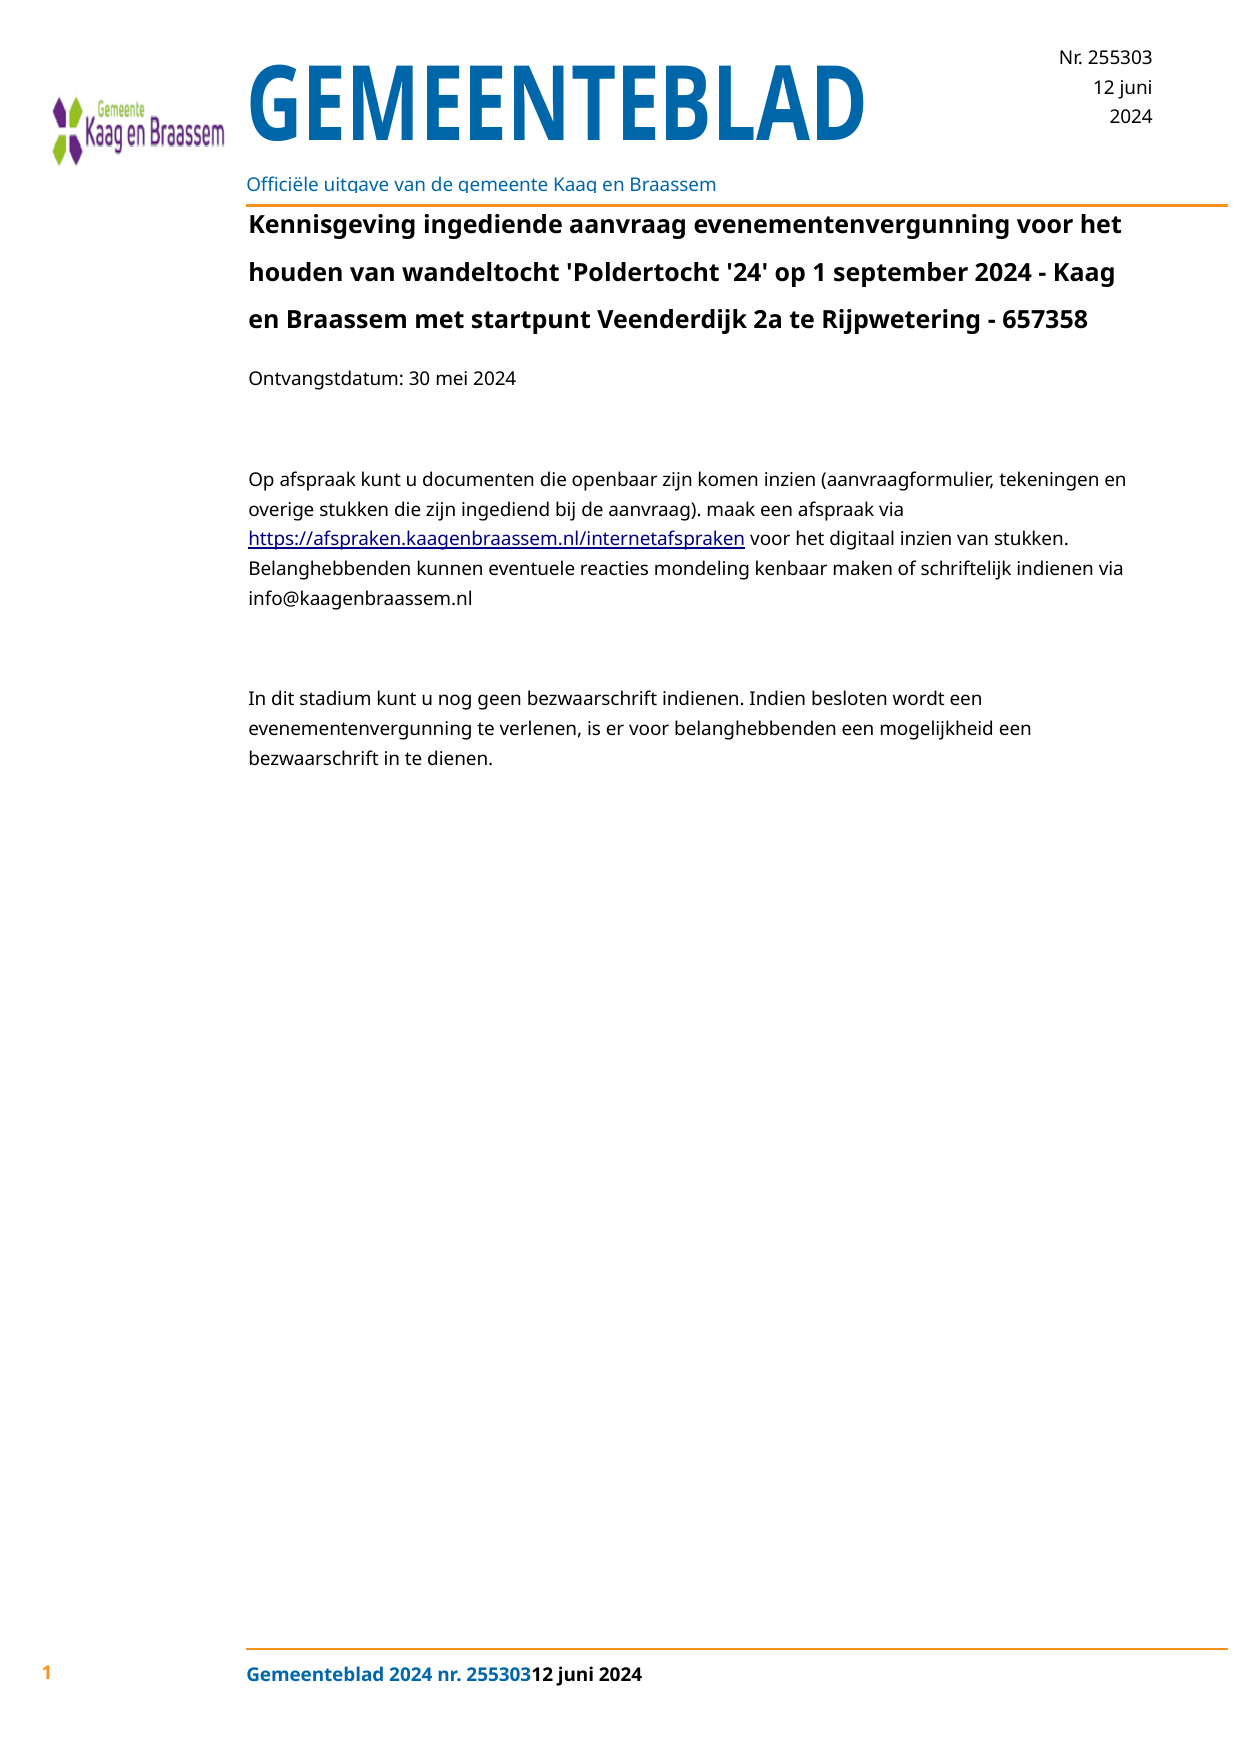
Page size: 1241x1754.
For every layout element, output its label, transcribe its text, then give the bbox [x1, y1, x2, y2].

picture [41, 47, 231, 172]
text In dit stadium kunt u nog geen bezwaarschrift indienen. Indien besloten wordt een evenementenvergunning te verlenen, is er voor belanghebbenden een mogelijkheid een bezwaarschrift in te dienen. [248, 686, 1152, 770]
text Kennisgeving ingediende aanvraag evenementenvergunning voor het houden van wandeltocht 'Poldertocht '24' op 1 september 2024 - Kaag en Braassem met startpunt Veenderdijk 2a te Rijpwetering - 657358 [248, 207, 1152, 336]
text Ontvangstdatum: 30 mei 2024 [248, 366, 1152, 391]
text Op afspraak kunt u documenten die openbaar zijn komen inzien (aanvraagformulier, tekeningen en overige stukken die zijn ingediend bij de aanvraag). maak een afspraak via https://afspraken.kaagenbraassem.nl/internetafspraken voor het digitaal inzien van stukken. Belanghebbenden kunnen eventuele reacties mondeling kenbaar maken of schriftelijk indienen via info@kaagenbraassem.nl [248, 466, 1152, 610]
